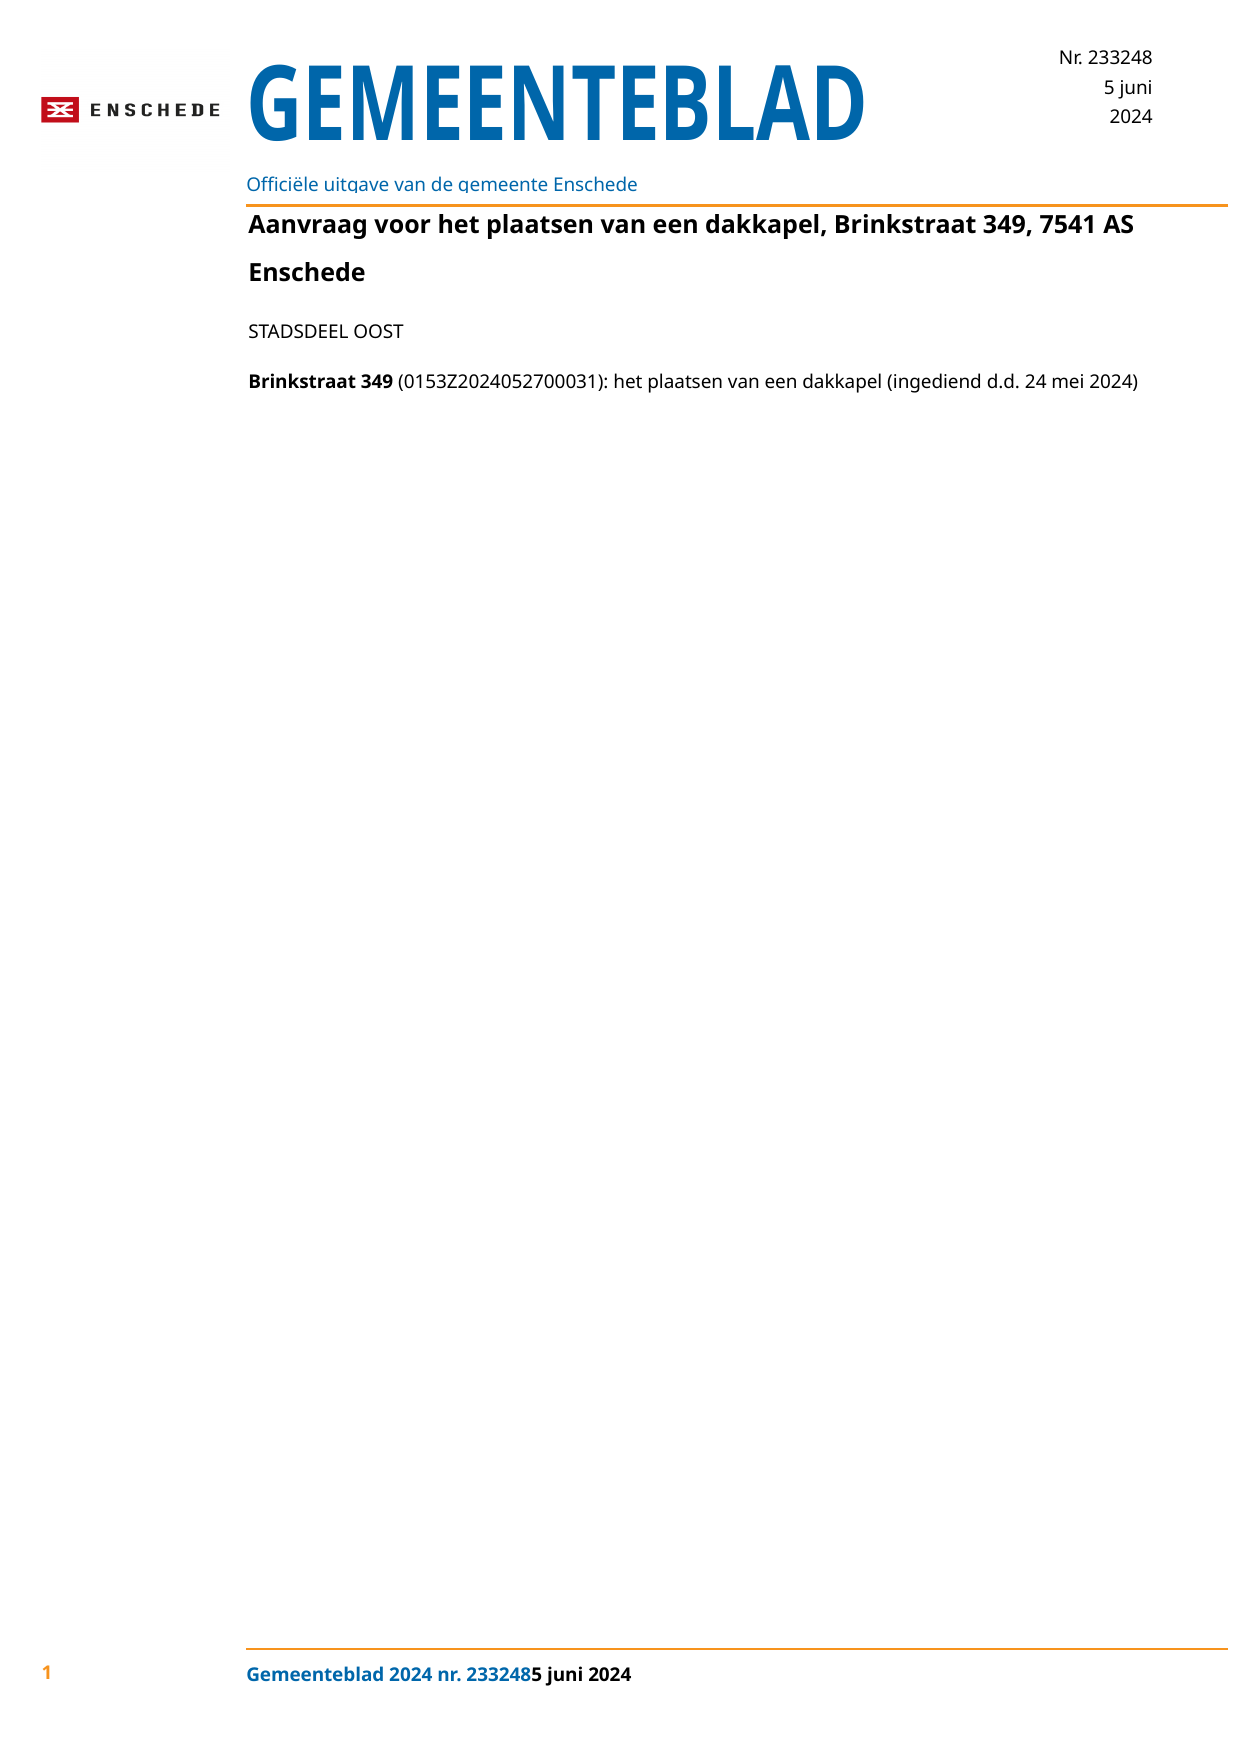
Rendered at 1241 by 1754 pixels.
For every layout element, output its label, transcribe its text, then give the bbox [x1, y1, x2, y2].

picture [41, 47, 231, 172]
text Aanvraag voor het plaatsen van een dakkapel, Brinkstraat 349, 7541 AS Enschede [248, 207, 1152, 288]
text Brinkstraat 349 (0153Z2024052700031): het plaatsen van een dakkapel (ingediend d.d. 24 mei 2024) [248, 368, 1152, 394]
text STADSDEEL OOST [248, 318, 1152, 344]
